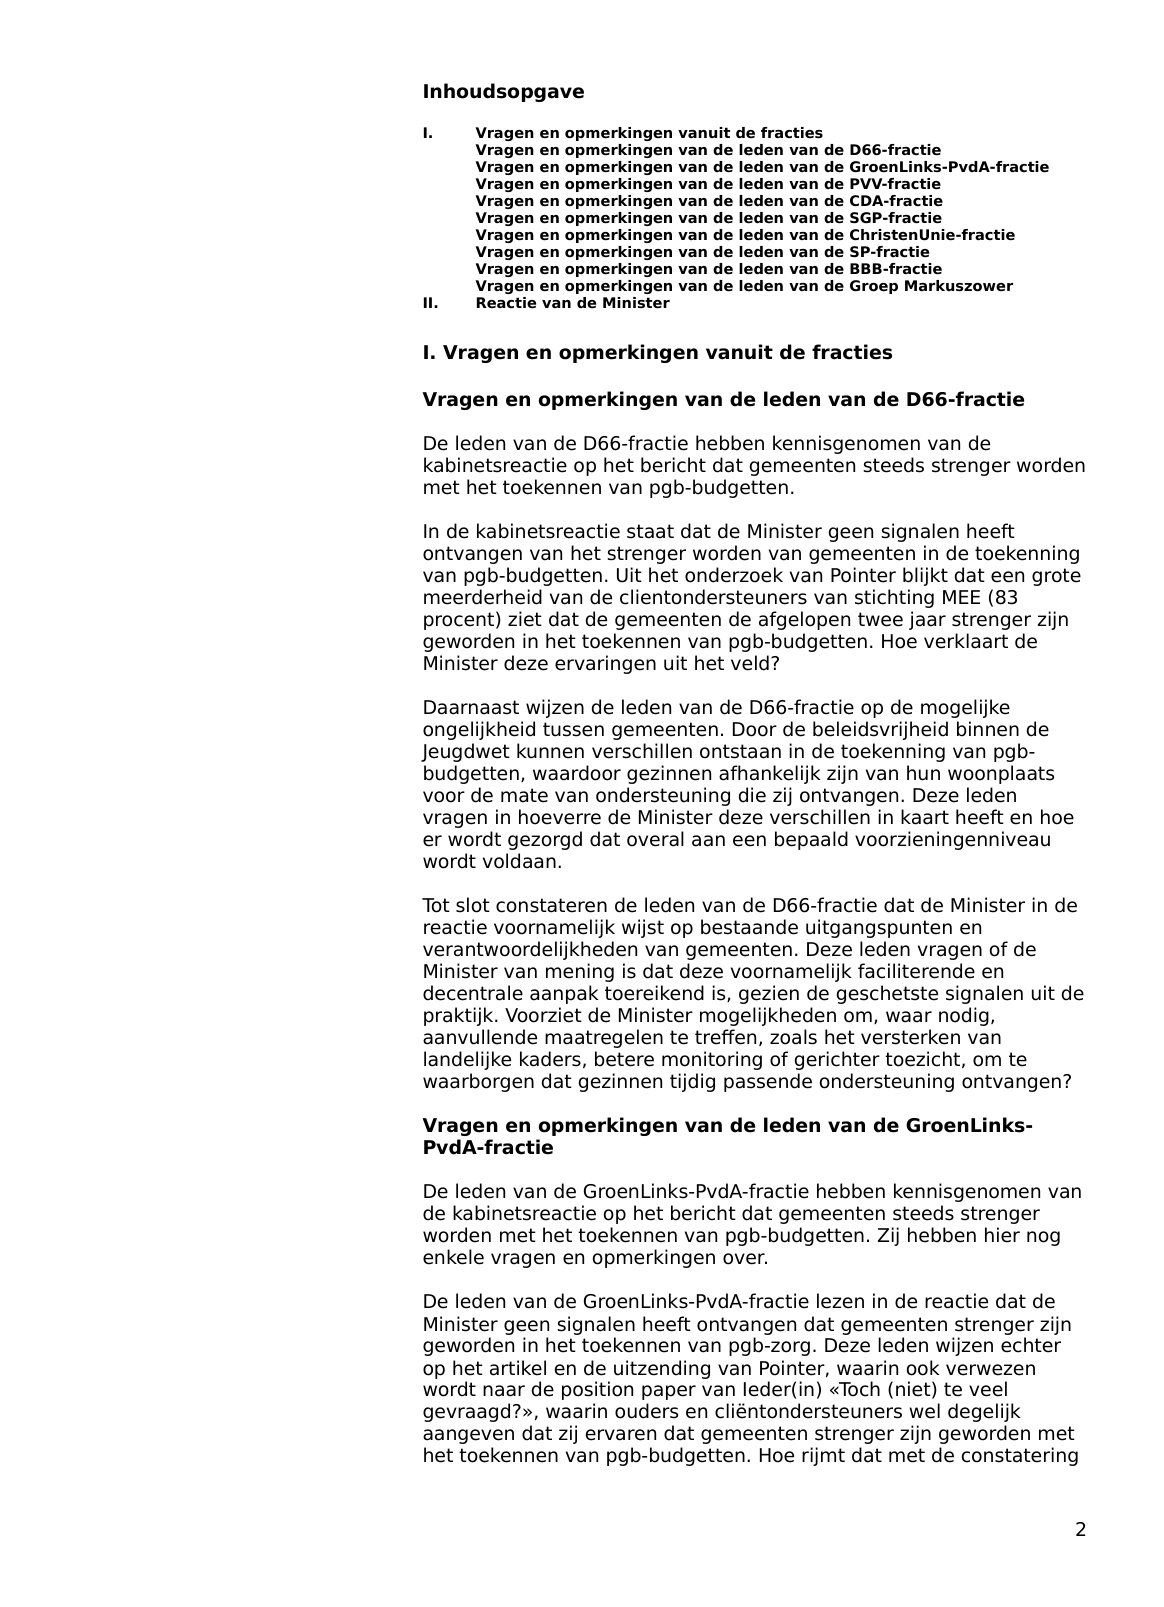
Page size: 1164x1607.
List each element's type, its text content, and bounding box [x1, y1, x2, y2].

table_cell [422, 176, 469, 193]
text Tot slot constateren de leden van de D66-fractie dat de Minister in de reactie voornamelijk wijst op bestaande uitgangspunten en verantwoordelijkheden van gemeenten. Deze leden vragen of de Minister van mening is dat deze voornamelijk faciliterende en decentrale aanpak toereikend is, gezien de geschetste signalen uit de praktijk. Voorziet de Minister mogelijkheden om, waar nodig, aanvullende maatregelen te treffen, zoals het versterken van landelijke kaders, betere monitoring of gerichter toezicht, om te waarborgen dat gezinnen tijdig passende ondersteuning ontvangen? [422, 895, 1087, 1093]
table_cell Vragen en opmerkingen van de leden van de GroenLinks-PvdA-fractie [470, 159, 1087, 176]
table_cell II. [422, 295, 469, 312]
table_cell Vragen en opmerkingen van de leden van de PVV-fractie [470, 176, 1087, 193]
table_cell Vragen en opmerkingen van de leden van de ChristenUnie-fractie [470, 227, 1087, 244]
table_cell [422, 227, 469, 244]
table_cell Vragen en opmerkingen van de leden van de Groep Markuszower [470, 278, 1087, 295]
text De leden van de GroenLinks-PvdA-fractie hebben kennisgenomen van de kabinetsreactie op het bericht dat gemeenten steeds strenger worden met het toekennen van pgb-budgetten. Zij hebben hier nog enkele vragen en opmerkingen over. [422, 1181, 1087, 1269]
text Daarnaast wijzen de leden van de D66-fractie op de mogelijke ongelijkheid tussen gemeenten. Door de beleidsvrijheid binnen de Jeugdwet kunnen verschillen ontstaan in de toekenning van pgb-budgetten, waardoor gezinnen afhankelijk zijn van hun woonplaats voor de mate van ondersteuning die zij ontvangen. Deze leden vragen in hoeverre de Minister deze verschillen in kaart heeft en hoe er wordt gezorgd dat overal aan een bepaald voorzieningenniveau wordt voldaan. [422, 697, 1087, 873]
table_cell [422, 210, 469, 227]
table_cell Vragen en opmerkingen van de leden van de SP-fractie [470, 244, 1087, 261]
table_cell [422, 193, 469, 210]
subtitle Vragen en opmerkingen van de leden van de GroenLinks-PvdA-fractie [422, 1115, 1087, 1159]
table_cell Vragen en opmerkingen van de leden van de D66-fractie [470, 142, 1087, 159]
subtitle Vragen en opmerkingen van de leden van de D66-fractie [422, 389, 1087, 411]
table_cell Vragen en opmerkingen van de leden van de BBB-fractie [470, 261, 1087, 278]
table_cell [422, 278, 469, 295]
table_cell Reactie van de Minister [470, 295, 1087, 312]
subtitle I. Vragen en opmerkingen vanuit de fracties [422, 342, 1087, 364]
table_cell [422, 142, 469, 159]
table_header Vragen en opmerkingen vanuit de fracties [470, 125, 1087, 142]
text De leden van de D66-fractie hebben kennisgenomen van de kabinetsreactie op het bericht dat gemeenten steeds strenger worden met het toekennen van pgb-budgetten. [422, 433, 1087, 499]
table_cell [422, 159, 469, 176]
table_cell [422, 261, 469, 278]
subtitle Inhoudsopgave [422, 81, 1087, 103]
text In de kabinetsreactie staat dat de Minister geen signalen heeft ontvangen van het strenger worden van gemeenten in de toekenning van pgb-budgetten. Uit het onderzoek van Pointer blijkt dat een grote meerderheid van de clientondersteuners van stichting MEE (83 procent) ziet dat de gemeenten de afgelopen twee jaar strenger zijn geworden in het toekennen van pgb-budgetten. Hoe verklaart de Minister deze ervaringen uit het veld? [422, 521, 1087, 675]
table_cell Vragen en opmerkingen van de leden van de CDA-fractie [470, 193, 1087, 210]
text De leden van de GroenLinks-PvdA-fractie lezen in de reactie dat de Minister geen signalen heeft ontvangen dat gemeenten strenger zijn geworden in het toekennen van pgb-zorg. Deze leden wijzen echter op het artikel en de uitzending van Pointer, waarin ook verwezen wordt naar de position paper van Ieder(in) «Toch (niet) te veel gevraagd?», waarin ouders en cliëntondersteuners wel degelijk aangeven dat zij ervaren dat gemeenten strenger zijn geworden met het toekennen van pgb-budgetten. Hoe rijmt dat met de constatering [422, 1291, 1087, 1467]
table_cell [422, 244, 469, 261]
table_header I. [422, 125, 469, 142]
table_cell Vragen en opmerkingen van de leden van de SGP-fractie [470, 210, 1087, 227]
